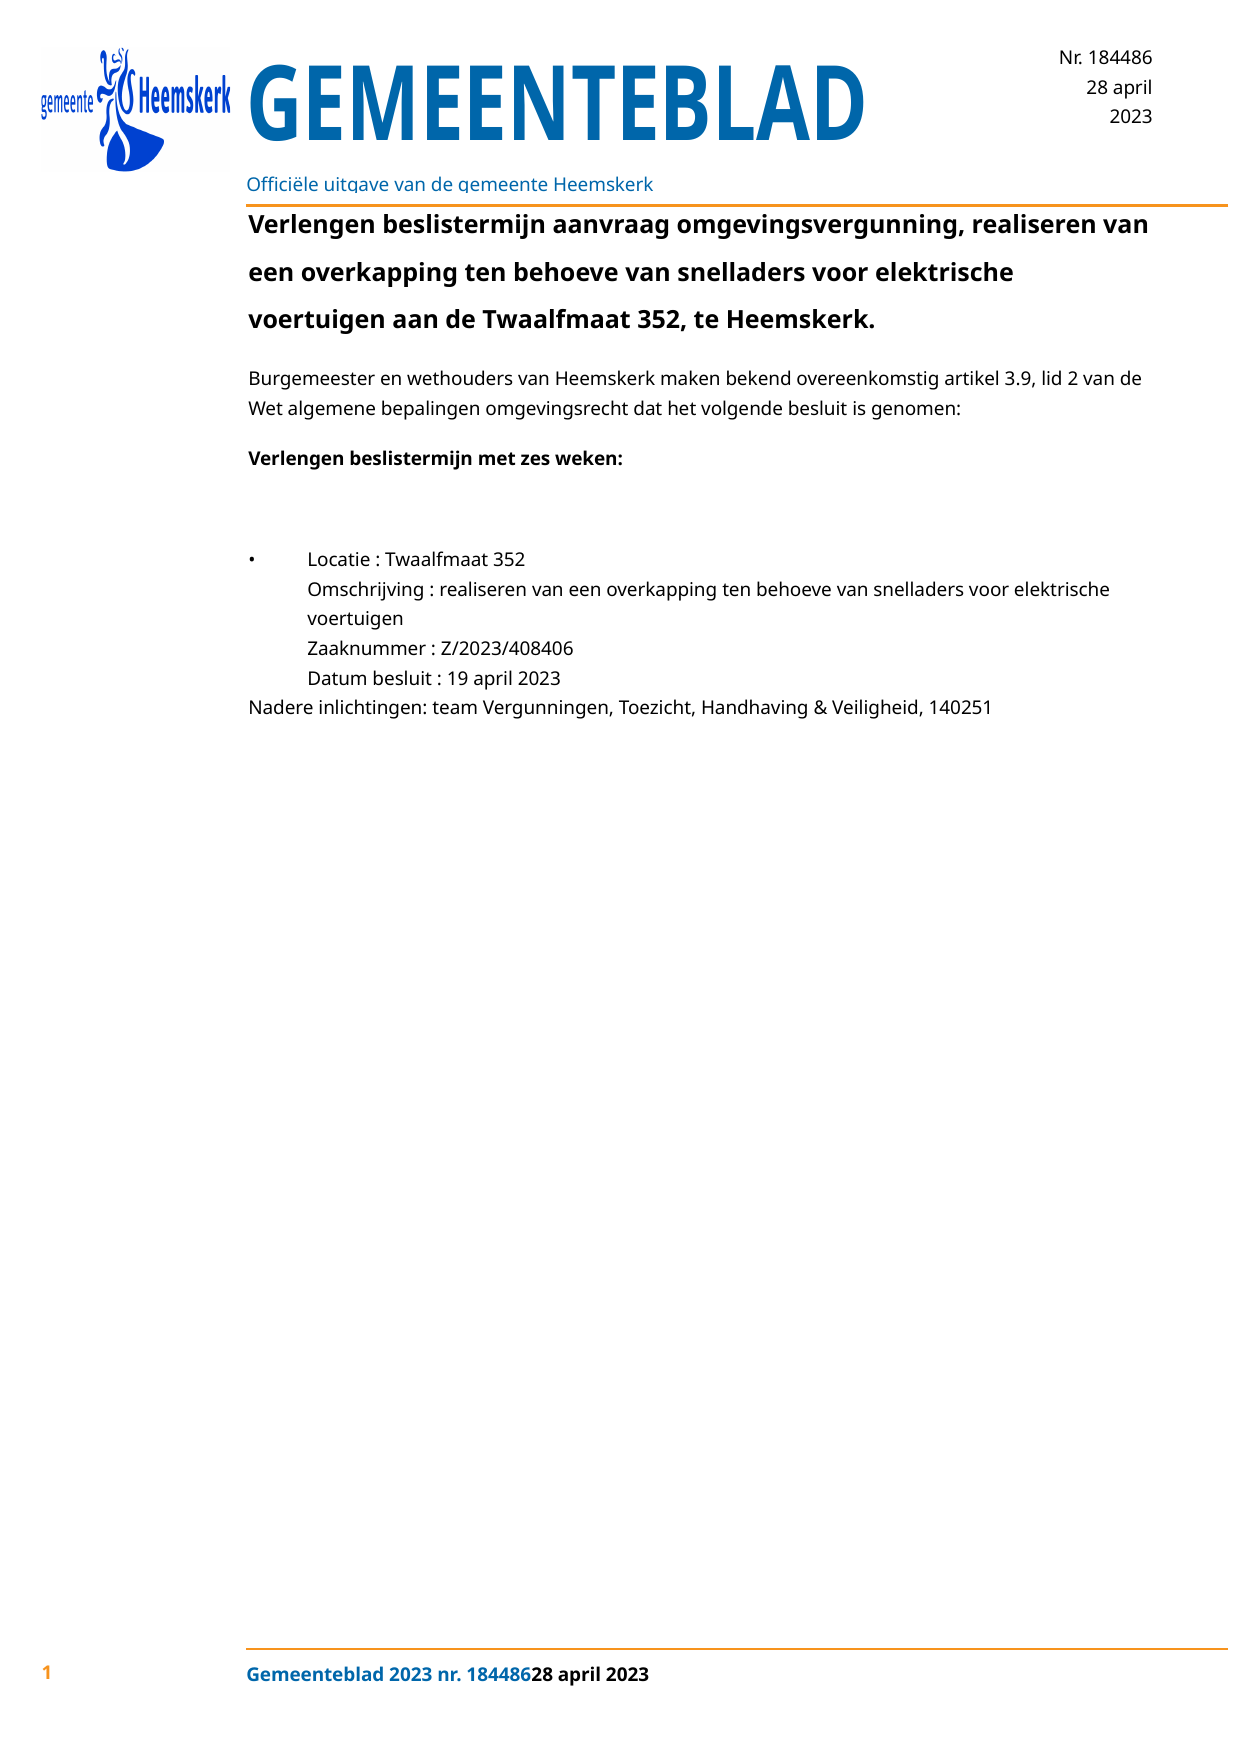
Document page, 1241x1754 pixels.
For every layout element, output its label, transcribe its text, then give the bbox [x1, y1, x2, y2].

text Nadere inlichtingen: team Vergunningen, Toezicht, Handhaving & Veiligheid, 140251 [248, 694, 1152, 720]
list Datum besluit : 19 april 2023 [248, 665, 1152, 690]
list Zaaknummer : Z/2023/408406 [248, 635, 1152, 661]
list Locatie : Twaalfmaat 352 [248, 546, 1152, 572]
picture [41, 47, 231, 172]
text Burgemeester en wethouders van Heemskerk maken bekend overeenkomstig artikel 3.9, lid 2 van de Wet algemene bepalingen omgevingsrecht dat het volgende besluit is genomen: [248, 366, 1152, 421]
text Verlengen beslistermijn aanvraag omgevingsvergunning, realiseren van een overkapping ten behoeve van snelladers voor elektrische voertuigen aan de Twaalfmaat 352, te Heemskerk. [248, 207, 1152, 336]
text Verlengen beslistermijn met zes weken: [248, 446, 1152, 471]
list Omschrijving : realiseren van een overkapping ten behoeve van snelladers voor elektrische voertuigen [248, 576, 1152, 631]
